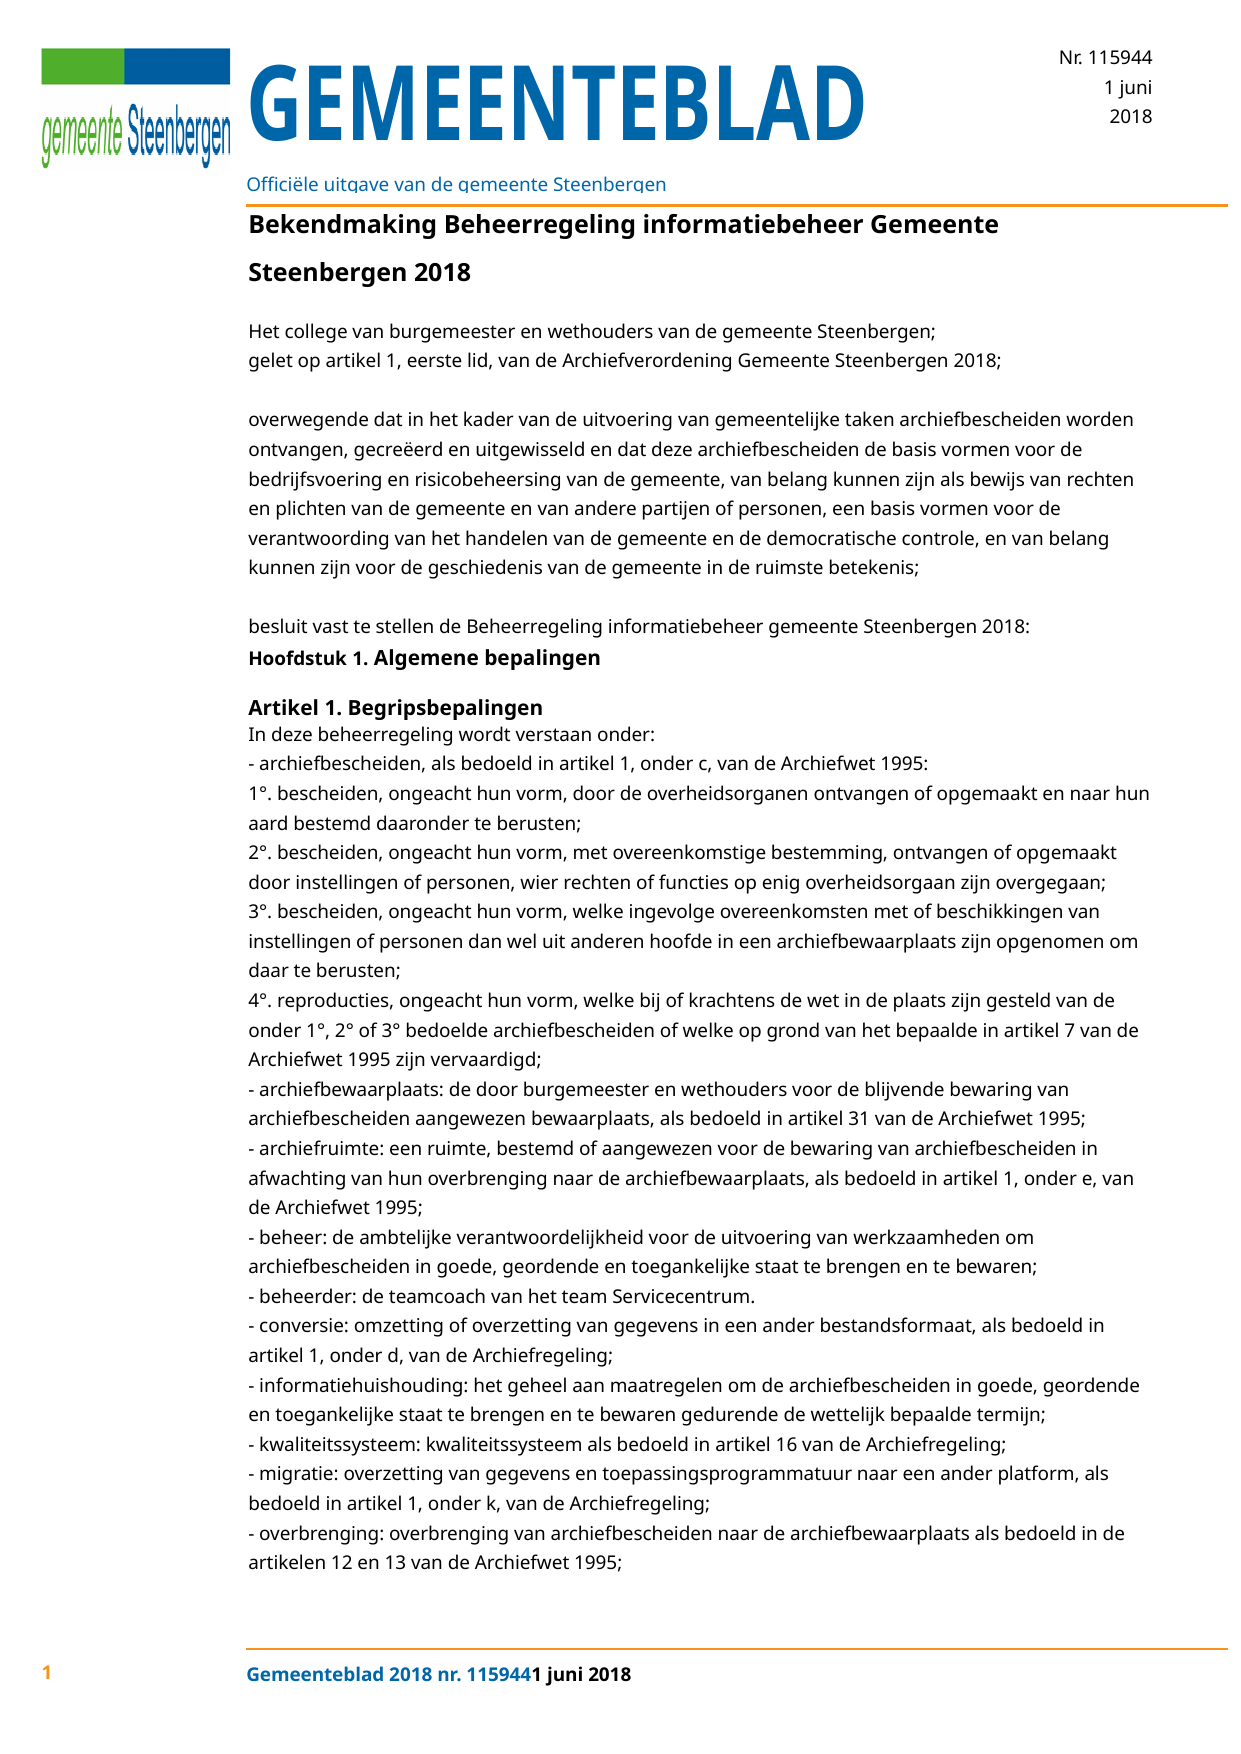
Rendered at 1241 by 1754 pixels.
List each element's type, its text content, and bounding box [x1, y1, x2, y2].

text - conversie: omzetting of overzetting van gegevens in een ander bestandsformaat, als bedoeld in artikel 1, onder d, van de Archiefregeling; [248, 1313, 1152, 1368]
text - migratie: overzetting van gegevens en toepassingsprogrammatuur naar een ander platform, als bedoeld in artikel 1, onder k, van de Archiefregeling; [248, 1461, 1152, 1516]
text 3°. bescheiden, ongeacht hun vorm, welke ingevolge overeenkomsten met of beschikkingen van instellingen of personen dan wel uit anderen hoofde in een archiefbewaarplaats zijn opgenomen om daar te berusten; [248, 898, 1152, 983]
text Artikel 1. Begripsbepalingen [248, 693, 1152, 721]
text 4°. reproducties, ongeacht hun vorm, welke bij of krachtens de wet in de plaats zijn gesteld van de onder 1°, 2° of 3° bedoelde archiefbescheiden of welke op grond van het bepaalde in artikel 7 van de Archiefwet 1995 zijn vervaardigd; [248, 987, 1152, 1072]
text - archiefbewaarplaats: de door burgemeester en wethouders voor de blijvende bewaring van archiefbescheiden aangewezen bewaarplaats, als bedoeld in artikel 31 van de Archiefwet 1995; [248, 1076, 1152, 1131]
text Bekendmaking Beheerregeling informatiebeheer Gemeente Steenbergen 2018 [248, 207, 1152, 288]
text - beheer: de ambtelijke verantwoordelijkheid voor de uitvoering van werkzaamheden om archiefbescheiden in goede, geordende en toegankelijke staat te brengen en te bewaren; [248, 1224, 1152, 1279]
picture [41, 47, 231, 172]
text overwegende dat in het kader van de uitvoering van gemeentelijke taken archiefbescheiden worden ontvangen, gecreëerd en uitgewisseld en dat deze archiefbescheiden de basis vormen voor de bedrijfsvoering en risicobeheersing van de gemeente, van belang kunnen zijn als bewijs van rechten en plichten van de gemeente en van andere partijen of personen, een basis vormen voor de verantwoording van het handelen van de gemeente en de democratische controle, en van belang kunnen zijn voor de geschiedenis van de gemeente in de ruimste betekenis; [248, 407, 1152, 580]
text besluit vast te stellen de Beheerregeling informatiebeheer gemeente Steenbergen 2018: [248, 614, 1152, 639]
text - archiefruimte: een ruimte, bestemd of aangewezen voor de bewaring van archiefbescheiden in afwachting van hun overbrenging naar de archiefbewaarplaats, als bedoeld in artikel 1, onder e, van de Archiefwet 1995; [248, 1135, 1152, 1220]
text In deze beheerregeling wordt verstaan onder: [248, 721, 1152, 747]
text - kwaliteitssysteem: kwaliteitssysteem als bedoeld in artikel 16 van de Archiefregeling; [248, 1431, 1152, 1457]
text - informatiehuishouding: het geheel aan maatregelen om de archiefbescheiden in goede, geordende en toegankelijke staat te brengen en te bewaren gedurende de wettelijk bepaalde termijn; [248, 1372, 1152, 1427]
text - archiefbescheiden, als bedoeld in artikel 1, onder c, van de Archiefwet 1995: [248, 751, 1152, 776]
text - overbrenging: overbrenging van archiefbescheiden naar de archiefbewaarplaats als bedoeld in de artikelen 12 en 13 van de Archiefwet 1995; [248, 1520, 1152, 1575]
text Het college van burgemeester en wethouders van de gemeente Steenbergen; [248, 318, 1152, 344]
text Hoofdstuk 1. Algemene bepalingen [248, 643, 1152, 672]
text 2°. bescheiden, ongeacht hun vorm, met overeenkomstige bestemming, ontvangen of opgemaakt door instellingen of personen, wier rechten of functies op enig overheidsorgaan zijn overgegaan; [248, 839, 1152, 895]
text 1°. bescheiden, ongeacht hun vorm, door de overheidsorganen ontvangen of opgemaakt en naar hun aard bestemd daaronder te berusten; [248, 780, 1152, 836]
text gelet op artikel 1, eerste lid, van de Archiefverordening Gemeente Steenbergen 2018; [248, 347, 1152, 373]
text - beheerder: de teamcoach van het team Servicecentrum. [248, 1283, 1152, 1309]
